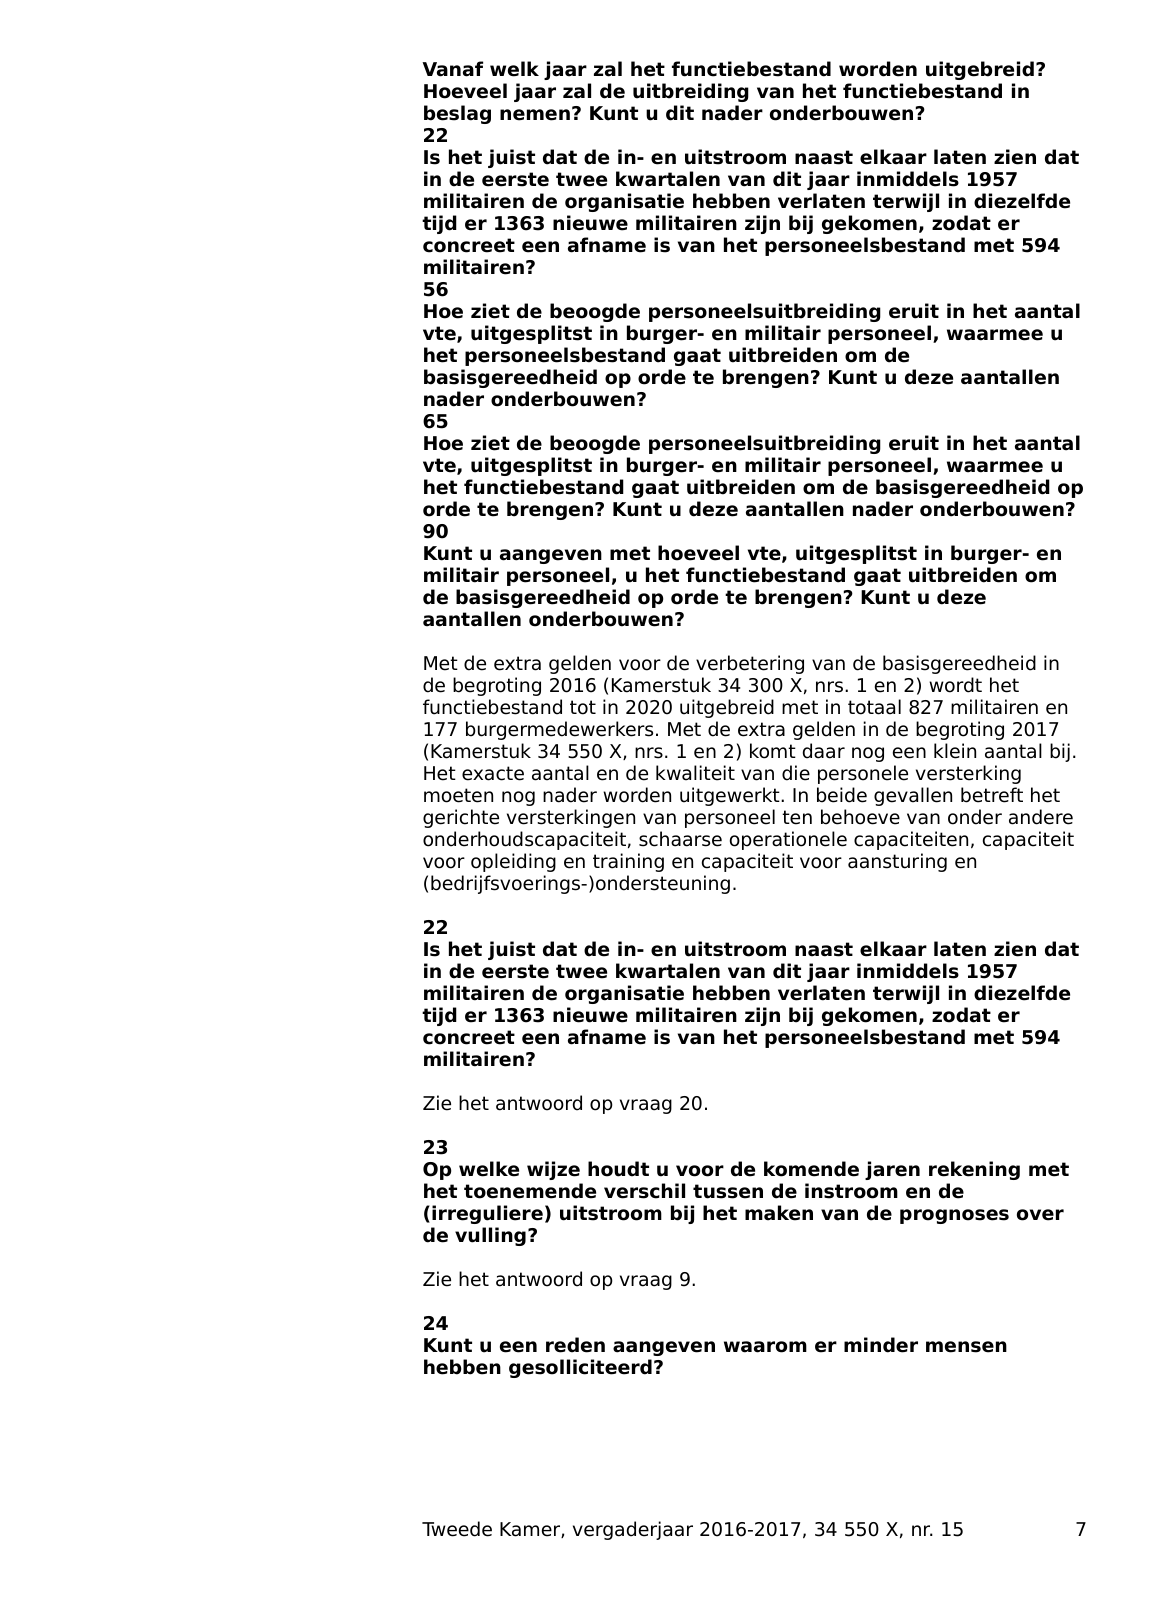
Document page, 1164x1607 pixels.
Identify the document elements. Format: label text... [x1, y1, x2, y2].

text Zie het antwoord op vraag 9. [422, 1269, 1087, 1291]
text Op welke wijze houdt u voor de komende jaren rekening met het toenemende verschil tussen de instroom en de (irreguliere) uitstroom bij het maken van de prognoses over de vulling? [422, 1159, 1087, 1247]
text Vanaf welk jaar zal het functiebestand worden uitgebreid? Hoeveel jaar zal de uitbreiding van het functiebestand in beslag nemen? Kunt u dit nader onderbouwen? [422, 59, 1087, 125]
text 24 [422, 1313, 1087, 1335]
text Kunt u aangeven met hoeveel vte, uitgesplitst in burger- en militair personeel, u het functiebestand gaat uitbreiden om de basisgereedheid op orde te brengen? Kunt u deze aantallen onderbouwen? [422, 543, 1087, 631]
text Met de extra gelden voor de verbetering van de basisgereedheid in de begroting 2016 (Kamerstuk 34 300 X, nrs. 1 en 2) wordt het functiebestand tot in 2020 uitgebreid met in totaal 827 militairen en 177 burgermedewerkers. Met de extra gelden in de begroting 2017 (Kamerstuk 34 550 X, nrs. 1 en 2) komt daar nog een klein aantal bij. Het exacte aantal en de kwaliteit van die personele versterking moeten nog nader worden uitgewerkt. In beide gevallen betreft het gerichte versterkingen van personeel ten behoeve van onder andere onderhoudscapaciteit, schaarse operationele capaciteiten, capaciteit voor opleiding en training en capaciteit voor aansturing en (bedrijfsvoerings-)ondersteuning. [422, 653, 1087, 894]
text Hoe ziet de beoogde personeelsuitbreiding eruit in het aantal vte, uitgesplitst in burger- en militair personeel, waarmee u het functiebestand gaat uitbreiden om de basisgereedheid op orde te brengen? Kunt u deze aantallen nader onderbouwen? [422, 433, 1087, 521]
text 65 [422, 411, 1087, 433]
text 90 [422, 521, 1087, 543]
text Hoe ziet de beoogde personeelsuitbreiding eruit in het aantal vte, uitgesplitst in burger- en militair personeel, waarmee u het personeelsbestand gaat uitbreiden om de basisgereedheid op orde te brengen? Kunt u deze aantallen nader onderbouwen? [422, 301, 1087, 411]
text 22 [422, 125, 1087, 147]
text Zie het antwoord op vraag 20. [422, 1093, 1087, 1115]
text 56 [422, 279, 1087, 301]
text 23 [422, 1137, 1087, 1159]
text Is het juist dat de in- en uitstroom naast elkaar laten zien dat in de eerste twee kwartalen van dit jaar inmiddels 1957 militairen de organisatie hebben verlaten terwijl in diezelfde tijd er 1363 nieuwe militairen zijn bij gekomen, zodat er concreet een afname is van het personeelsbestand met 594 militairen? [422, 147, 1087, 279]
text Is het juist dat de in- en uitstroom naast elkaar laten zien dat in de eerste twee kwartalen van dit jaar inmiddels 1957 militairen de organisatie hebben verlaten terwijl in diezelfde tijd er 1363 nieuwe militairen zijn bij gekomen, zodat er concreet een afname is van het personeelsbestand met 594 militairen? [422, 939, 1087, 1071]
text Kunt u een reden aangeven waarom er minder mensen hebben gesolliciteerd? [422, 1335, 1087, 1379]
text 22 [422, 917, 1087, 939]
